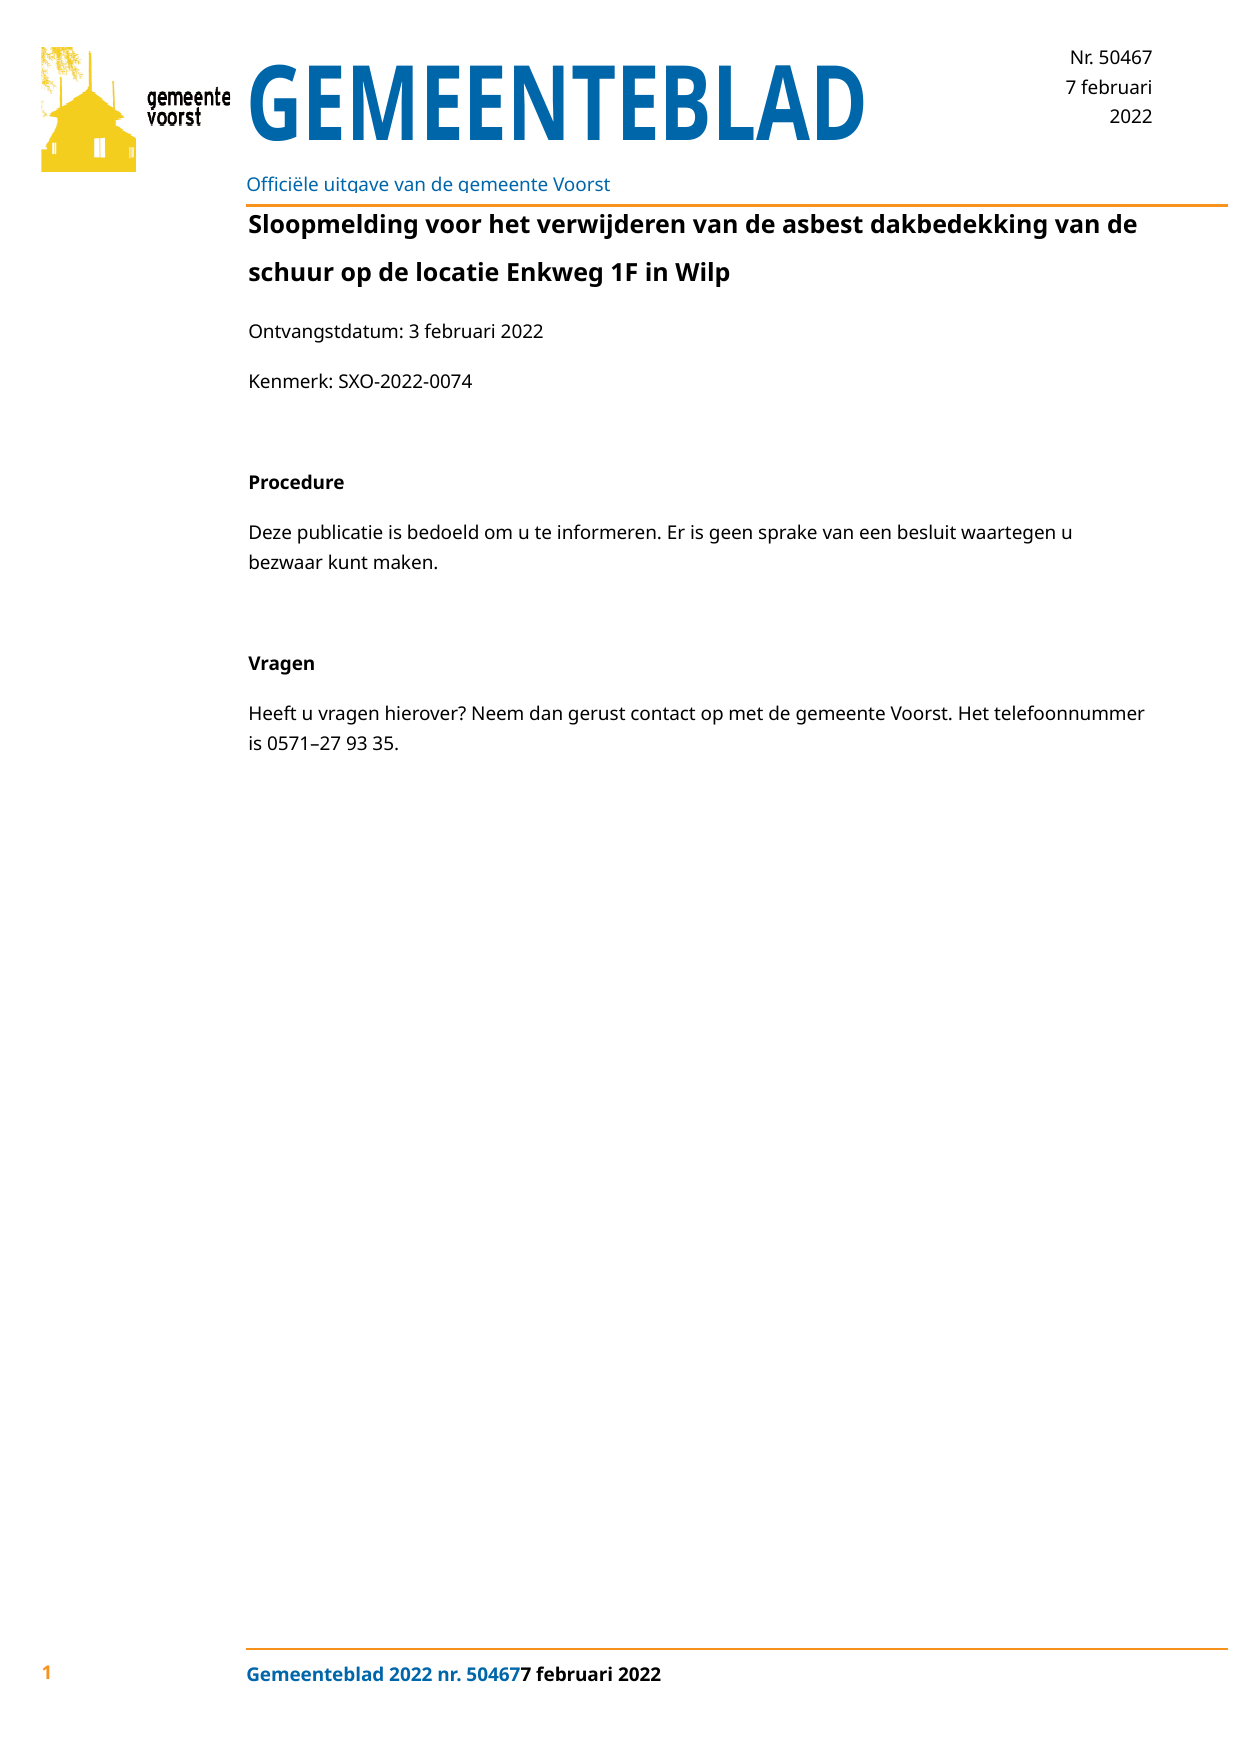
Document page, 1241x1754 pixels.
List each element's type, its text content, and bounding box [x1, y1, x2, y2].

text Procedure [248, 469, 1152, 495]
text Heeft u vragen hierover? Neem dan gerust contact op met de gemeente Voorst. Het telefoonnummer is 0571–27 93 35. [248, 700, 1152, 756]
text Deze publicatie is bedoeld om u te informeren. Er is geen sprake van een besluit waartegen u bezwaar kunt maken. [248, 519, 1152, 575]
text Ontvangstdatum: 3 februari 2022 [248, 318, 1152, 344]
text Kenmerk: SXO-2022-0074 [248, 368, 1152, 394]
text Vragen [248, 650, 1152, 676]
picture [41, 47, 231, 172]
text Sloopmelding voor het verwijderen van de asbest dakbedekking van de schuur op de locatie Enkweg 1F in Wilp [248, 207, 1152, 288]
